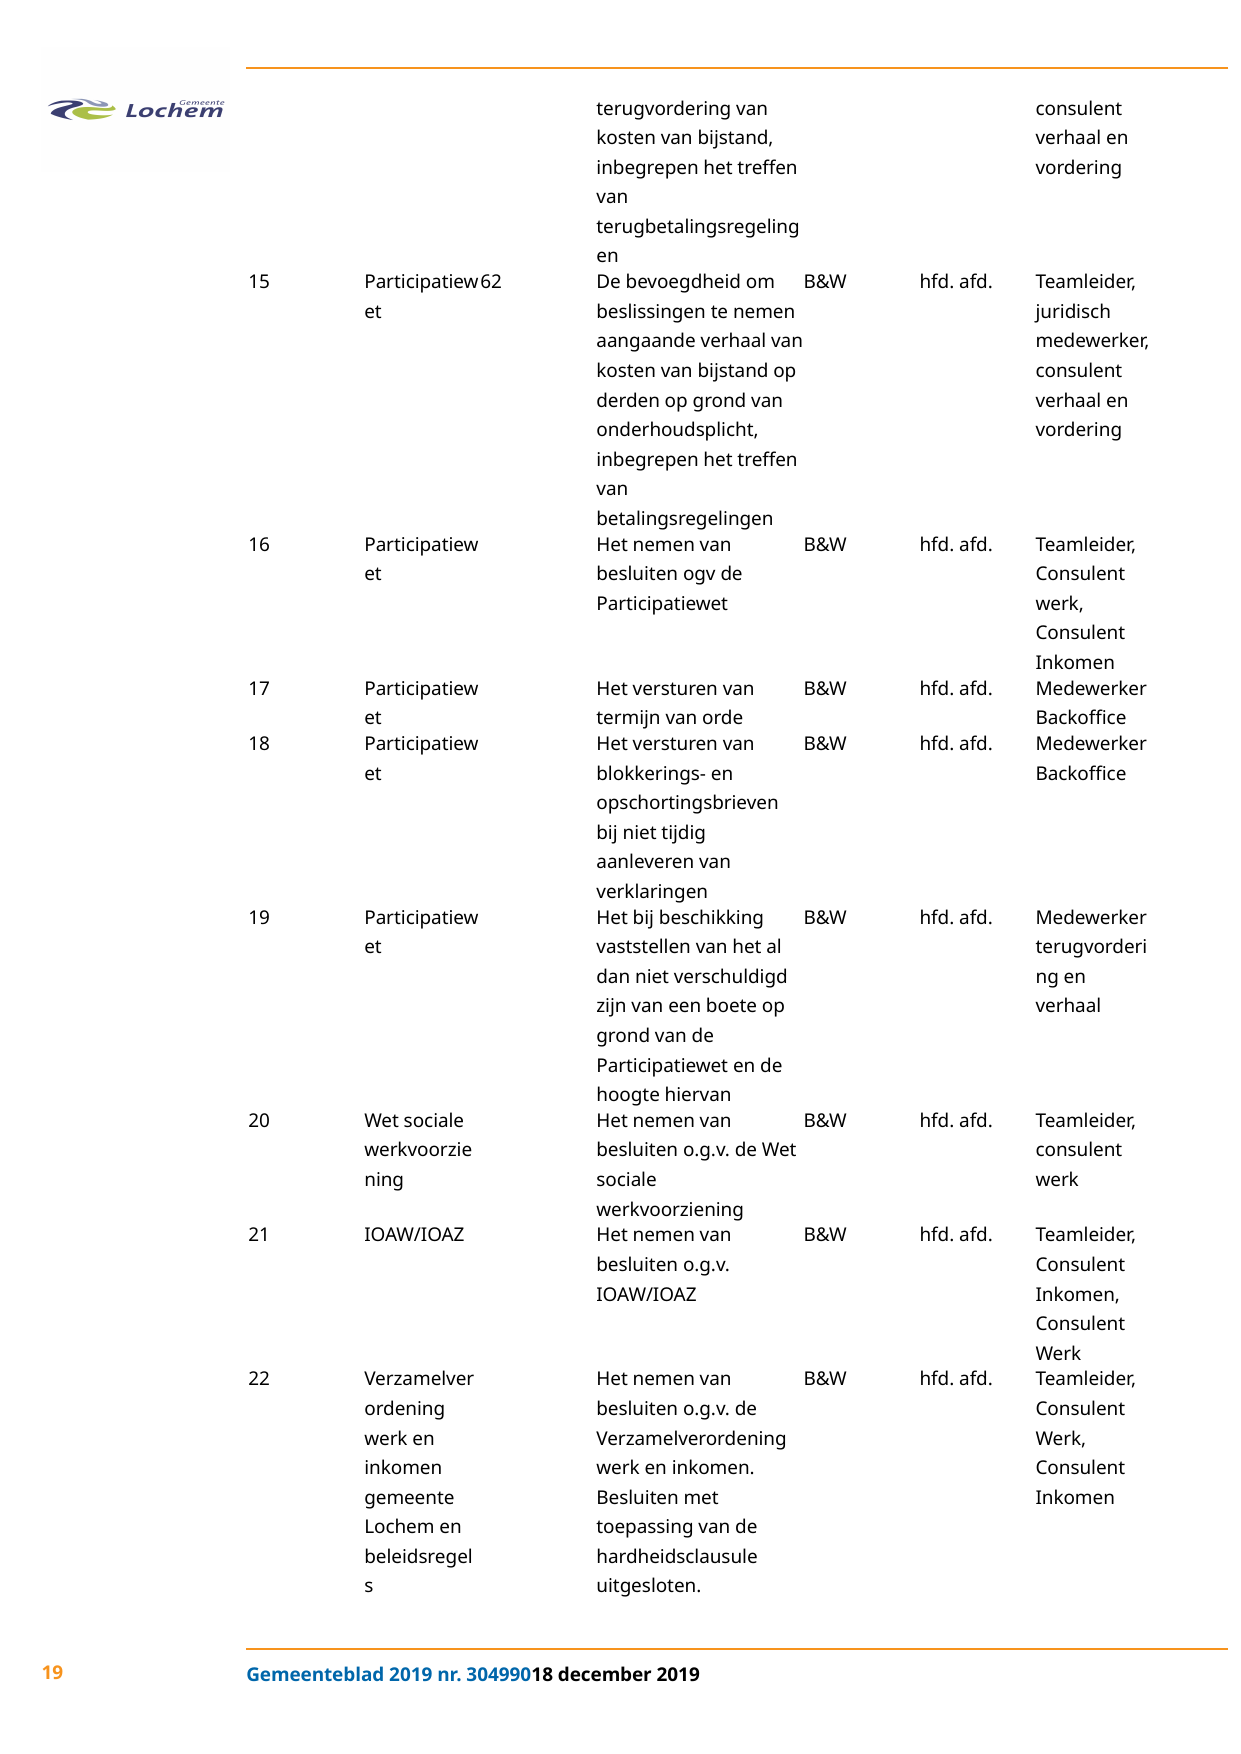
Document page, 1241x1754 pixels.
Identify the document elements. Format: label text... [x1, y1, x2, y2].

table_cell Teamleider, Consulent Werk, Consulent Inkomen [1035, 1366, 1152, 1598]
table_cell [248, 95, 364, 268]
table_cell B&W [803, 1366, 919, 1598]
table_cell Teamleider, Consulent werk, Consulent Inkomen [1035, 531, 1152, 675]
table_cell Het versturen van blokkerings- en opschortingsbrieven bij niet tijdig aanleveren van verklaringen [596, 730, 803, 904]
table_cell 21 [248, 1222, 364, 1366]
table_cell [480, 1222, 596, 1366]
table_cell Participatiewet [364, 531, 480, 675]
table_cell Participatiewet [364, 675, 480, 730]
table_cell 19 [248, 904, 364, 1107]
table_cell [480, 730, 596, 904]
table_cell 62 [480, 269, 596, 531]
table_cell B&W [803, 730, 919, 904]
table_cell hfd. afd. [919, 1222, 1035, 1366]
table_cell Medewerker Backoffice [1035, 675, 1152, 730]
table_cell Het nemen van besluiten o.g.v. IOAW/IOAZ [596, 1222, 803, 1366]
table_cell B&W [803, 1107, 919, 1222]
table_cell [480, 1107, 596, 1222]
table_cell hfd. afd. [919, 1366, 1035, 1598]
table_cell consulent verhaal en vordering [1035, 95, 1152, 268]
table_cell De bevoegdheid om beslissingen te nemen aangaande verhaal van kosten van bijstand op derden op grond van onderhoudsplicht, inbegrepen het treffen van betalingsregelingen [596, 269, 803, 531]
table_cell Verzamelverordening werk en inkomen gemeente Lochem en beleidsregels [364, 1366, 480, 1598]
table_cell [480, 675, 596, 730]
table_cell hfd. afd. [919, 531, 1035, 675]
table_cell hfd. afd. [919, 730, 1035, 904]
table_cell 22 [248, 1366, 364, 1598]
table_cell Het bij beschikking vaststellen van het al dan niet verschuldigd zijn van een boete op grond van de Participatiewet en de hoogte hiervan [596, 904, 803, 1107]
table_cell [480, 531, 596, 675]
table_cell hfd. afd. [919, 1107, 1035, 1222]
table_cell hfd. afd. [919, 904, 1035, 1107]
table_cell Teamleider, juridisch medewerker, consulent verhaal en vordering [1035, 269, 1152, 531]
table_cell Het nemen van besluiten o.g.v. de Wet sociale werkvoorziening [596, 1107, 803, 1222]
table_cell 17 [248, 675, 364, 730]
table_cell [480, 904, 596, 1107]
picture [41, 47, 231, 172]
table_cell Medewerker Backoffice [1035, 730, 1152, 904]
table_cell [480, 1366, 596, 1598]
table_cell 20 [248, 1107, 364, 1222]
table_cell 16 [248, 531, 364, 675]
table_cell terugvordering van kosten van bijstand, inbegrepen het treffen van terugbetalingsregelingen [596, 95, 803, 268]
table_cell hfd. afd. [919, 675, 1035, 730]
table_cell Teamleider, consulent werk [1035, 1107, 1152, 1222]
table_cell Medewerker terugvordering en verhaal [1035, 904, 1152, 1107]
table_cell B&W [803, 904, 919, 1107]
table_cell Teamleider, Consulent Inkomen, Consulent Werk [1035, 1222, 1152, 1366]
table_cell [803, 95, 919, 268]
table_cell B&W [803, 269, 919, 531]
table_cell B&W [803, 531, 919, 675]
table_cell Wet sociale werkvoorziening [364, 1107, 480, 1222]
table_cell [364, 95, 480, 268]
table_cell Het nemen van besluiten o.g.v. de Verzamelverordening werk en inkomen. Besluiten met toepassing van de hardheidsclausule uitgesloten. [596, 1366, 803, 1598]
table_cell Het nemen van besluiten ogv de Participatiewet [596, 531, 803, 675]
table_cell hfd. afd. [919, 269, 1035, 531]
table_cell Participatiewet [364, 269, 480, 531]
table_cell IOAW/IOAZ [364, 1222, 480, 1366]
table_cell 18 [248, 730, 364, 904]
table_cell B&W [803, 1222, 919, 1366]
table_cell Participatiewet [364, 904, 480, 1107]
table_cell B&W [803, 675, 919, 730]
table_cell Het versturen van termijn van orde [596, 675, 803, 730]
table_cell 15 [248, 269, 364, 531]
table_cell [480, 95, 596, 268]
table_cell Participatiewet [364, 730, 480, 904]
table_cell [919, 95, 1035, 268]
